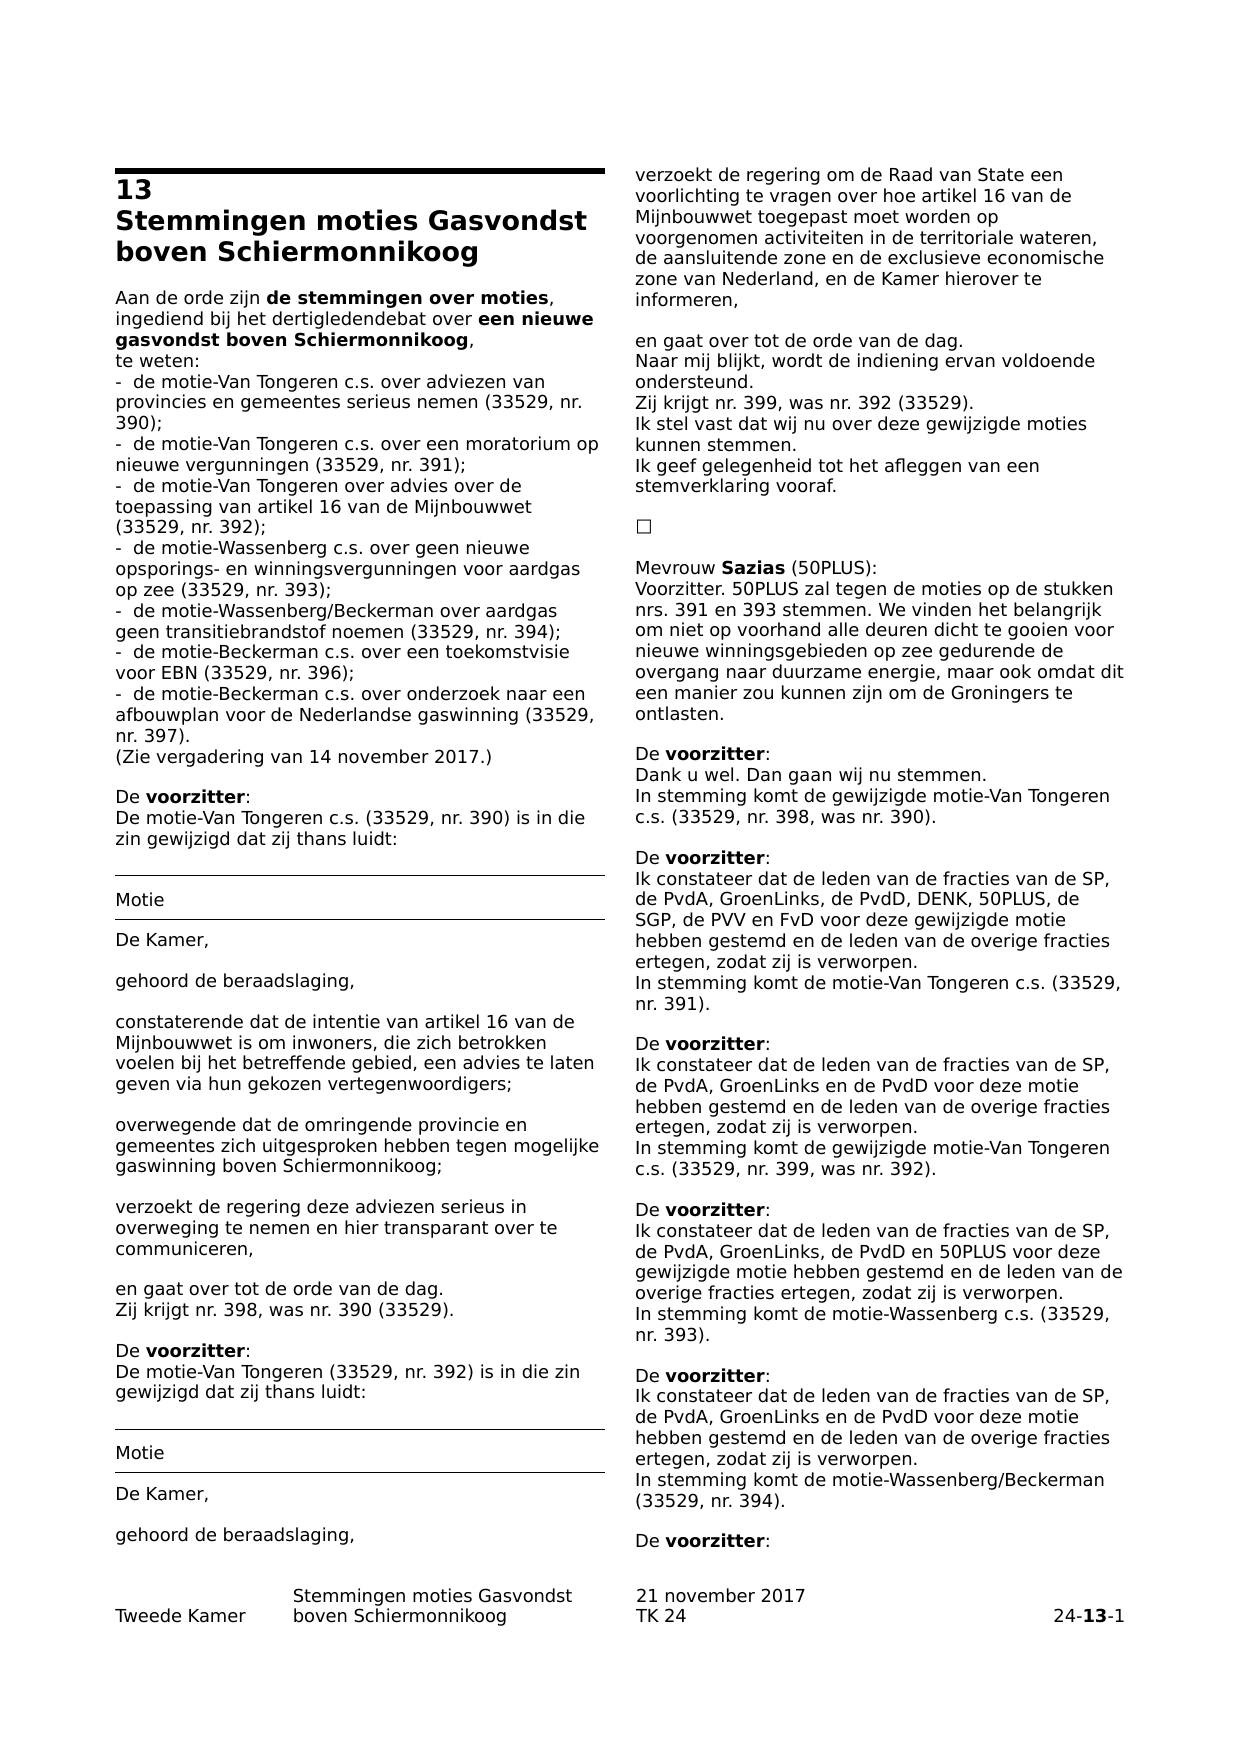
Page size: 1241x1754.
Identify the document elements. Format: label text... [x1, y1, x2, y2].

text Ik constateer dat de leden van de fracties van de SP, de PvdA, GroenLinks, de PvdD, DENK, 50PLUS, de SGP, de PVV en FvD voor deze gewijzigde motie hebben gestemd en de leden van de overige fracties ertegen, zodat zij is verworpen. [635, 868, 1125, 972]
list de motie-Van Tongeren c.s. over een moratorium op nieuwe vergunningen (33529, nr. 391); [115, 434, 605, 476]
text constaterende dat de intentie van artikel 16 van de Mijnbouwwet is om inwoners, die zich betrokken voelen bij het betreffende gebied, een advies te laten geven via hun gekozen vertegenwoordigers; [115, 1012, 605, 1095]
text Voorzitter. 50PLUS zal tegen de moties op de stukken nrs. 391 en 393 stemmen. We vinden het belangrijk om niet op voorhand alle deuren dicht te gooien voor nieuwe winningsgebieden op zee gedurende de overgang naar duurzame energie, maar ook omdat dit een manier zou kunnen zijn om de Groningers te ontlasten. [635, 578, 1125, 724]
text In stemming komt de gewijzigde motie-Van Tongeren c.s. (33529, nr. 399, was nr. 392). [635, 1138, 1125, 1180]
text De voorzitter: [115, 1341, 605, 1361]
text In stemming komt de motie-Van Tongeren c.s. (33529, nr. 391). [635, 972, 1125, 1014]
text gehoord de beraadslaging, [115, 971, 605, 992]
text De motie-Van Tongeren c.s. (33529, nr. 390) is in die zin gewijzigd dat zij thans luidt: [115, 808, 605, 850]
text De voorzitter: [635, 847, 1125, 868]
text De voorzitter: [635, 1531, 1125, 1552]
text verzoekt de regering deze adviezen serieus in overweging te nemen en hier transparant over te communiceren, [115, 1197, 605, 1259]
text (Zie vergadering van 14 november 2017.) [115, 746, 605, 767]
list de motie-Van Tongeren c.s. over adviezen van provincies en gemeentes serieus nemen (33529, nr. 390); [115, 371, 605, 434]
list de motie-Beckerman c.s. over onderzoek naar een afbouwplan voor de Nederlandse gaswinning (33529, nr. 397). [115, 684, 605, 746]
text Aan de orde zijn de stemmingen over moties, ingediend bij het dertigledendebat over een nieuwe gasvondst boven Schiermonnikoog, [115, 288, 605, 351]
text In stemming komt de gewijzigde motie-Van Tongeren c.s. (33529, nr. 398, was nr. 390). [635, 786, 1125, 827]
text Ik stel vast dat wij nu over deze gewijzigde moties kunnen stemmen. [635, 414, 1125, 455]
text Motie [115, 1443, 605, 1464]
text Motie [115, 889, 605, 910]
text In stemming komt de motie-Wassenberg c.s. (33529, nr. 393). [635, 1304, 1125, 1346]
list de motie-Beckerman c.s. over een toekomstvisie voor EBN (33529, nr. 396); [115, 642, 605, 684]
text De Kamer, [115, 930, 605, 951]
text Ik constateer dat de leden van de fracties van de SP, de PvdA, GroenLinks en de PvdD voor deze motie hebben gestemd en de leden van de overige fracties ertegen, zodat zij is verworpen. [635, 1055, 1125, 1138]
text Zij krijgt nr. 399, was nr. 392 (33529). [635, 393, 1125, 414]
text Ik constateer dat de leden van de fracties van de SP, de PvdA, GroenLinks en de PvdD voor deze motie hebben gestemd en de leden van de overige fracties ertegen, zodat zij is verworpen. [635, 1386, 1125, 1469]
text ⬜ [635, 517, 1125, 538]
text Ik geef gelegenheid tot het afleggen van een stemverklaring vooraf. [635, 455, 1125, 497]
list de motie-Wassenberg c.s. over geen nieuwe opsporings- en winningsvergunningen voor aardgas op zee (33529, nr. 393); [115, 538, 605, 601]
text en gaat over tot de orde van de dag. [635, 330, 1125, 351]
text Zij krijgt nr. 398, was nr. 390 (33529). [115, 1300, 605, 1321]
title 13 Stemmingen moties Gasvondst boven Schiermonnikoog [115, 174, 605, 268]
list de motie-Wassenberg/Beckerman over aardgas geen transitiebrandstof noemen (33529, nr. 394); [115, 601, 605, 642]
text De voorzitter: [115, 787, 605, 808]
text De Kamer, [115, 1484, 605, 1504]
text en gaat over tot de orde van de dag. [115, 1279, 605, 1300]
text Ik constateer dat de leden van de fracties van de SP, de PvdA, GroenLinks, de PvdD en 50PLUS voor deze gewijzigde motie hebben gestemd en de leden van de overige fracties ertegen, zodat zij is verworpen. [635, 1221, 1125, 1304]
text De motie-Van Tongeren (33529, nr. 392) is in die zin gewijzigd dat zij thans luidt: [115, 1361, 605, 1403]
text overwegende dat de omringende provincie en gemeentes zich uitgesproken hebben tegen mogelijke gaswinning boven Schiermonnikoog; [115, 1115, 605, 1177]
text te weten: [115, 351, 605, 371]
text Mevrouw Sazias (50PLUS): [635, 558, 1125, 578]
text Naar mij blijkt, wordt de indiening ervan voldoende ondersteund. [635, 351, 1125, 393]
text verzoekt de regering om de Raad van State een voorlichting te vragen over hoe artikel 16 van de Mijnbouwwet toegepast moet worden op voorgenomen activiteiten in de territoriale wateren, de aansluitende zone en de exclusieve economische zone van Nederland, en de Kamer hierover te informeren, [635, 165, 1125, 310]
text gehoord de beraadslaging, [115, 1524, 605, 1545]
list de motie-Van Tongeren over advies over de toepassing van artikel 16 van de Mijnbouwwet (33529, nr. 392); [115, 476, 605, 538]
text De voorzitter: [635, 1200, 1125, 1221]
text Dank u wel. Dan gaan wij nu stemmen. [635, 765, 1125, 786]
text De voorzitter: [635, 744, 1125, 765]
text De voorzitter: [635, 1366, 1125, 1386]
text In stemming komt de motie-Wassenberg/Beckerman (33529, nr. 394). [635, 1469, 1125, 1511]
text De voorzitter: [635, 1034, 1125, 1055]
